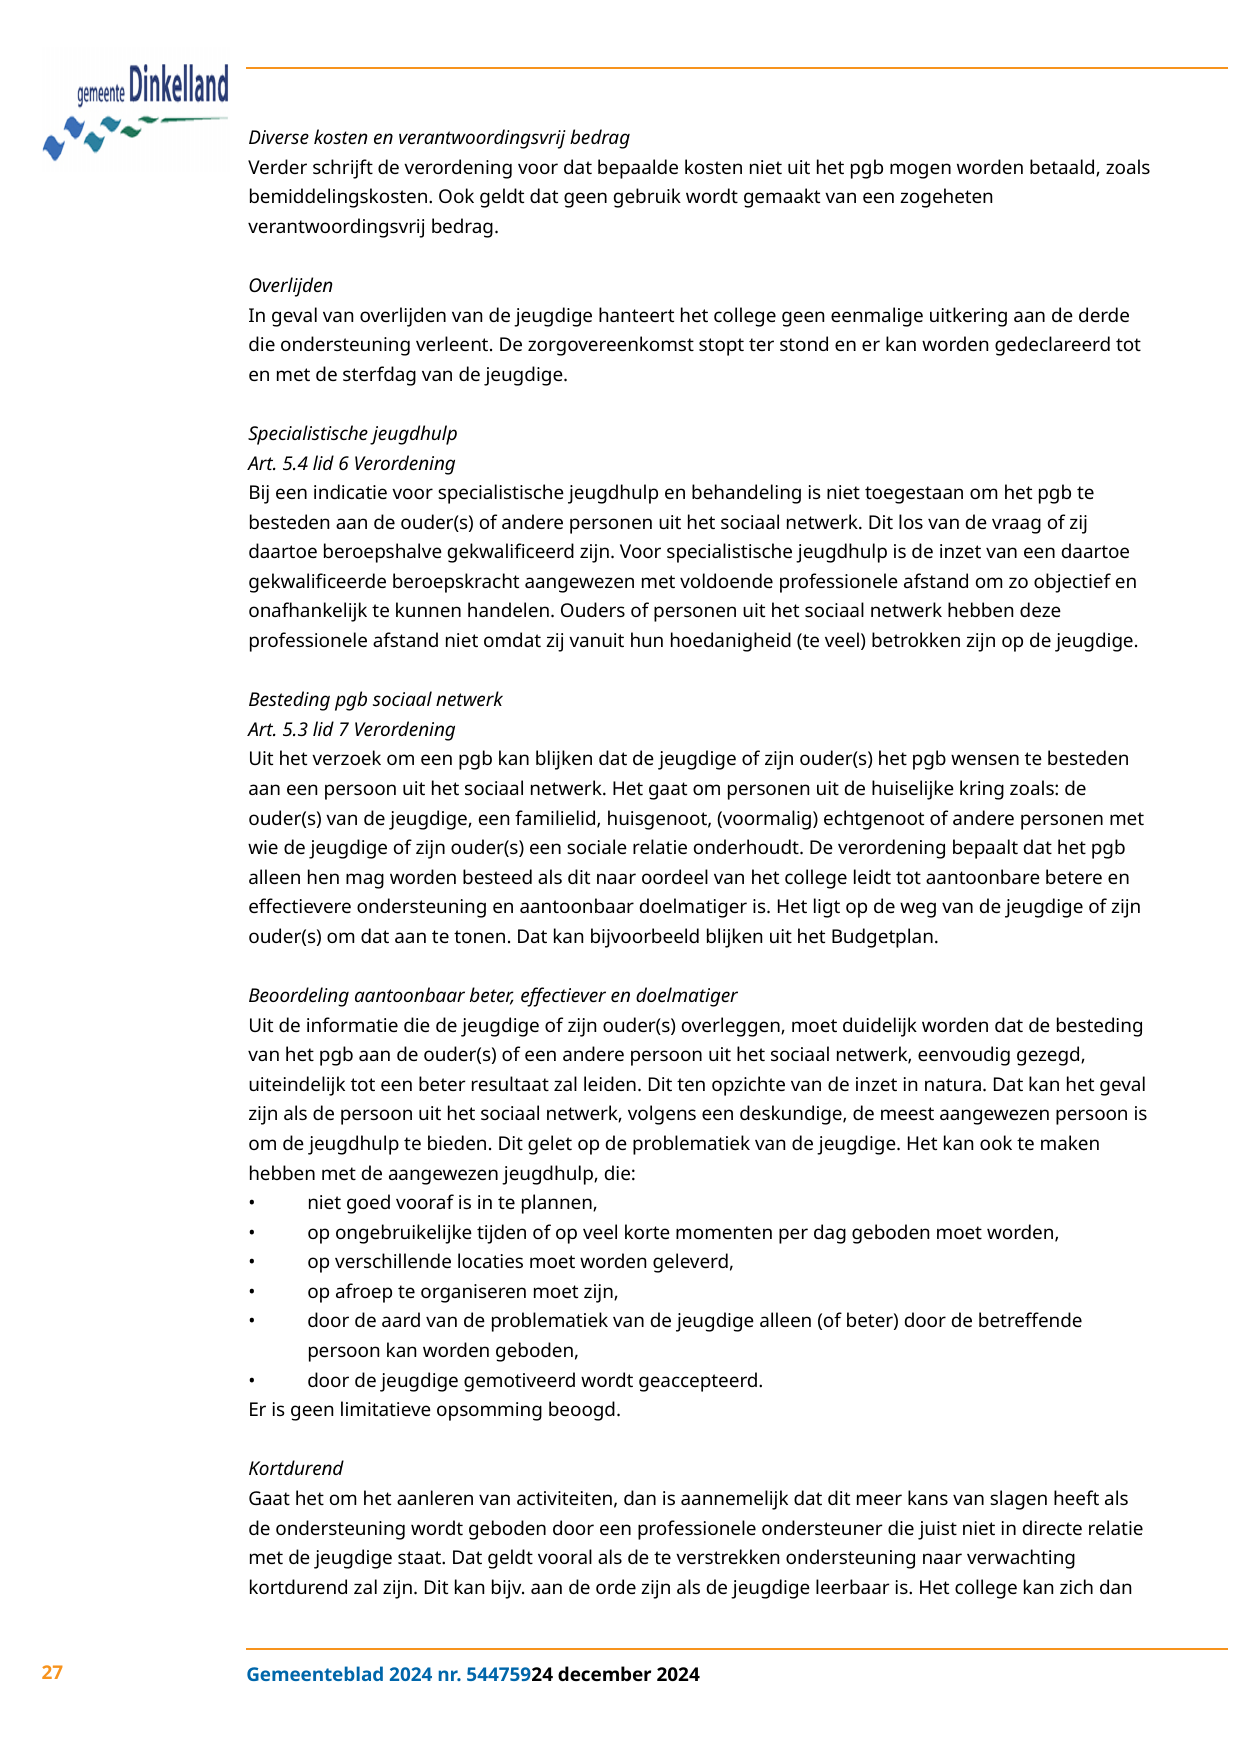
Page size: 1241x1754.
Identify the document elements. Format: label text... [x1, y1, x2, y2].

text Uit de informatie die de jeugdige of zijn ouder(s) overleggen, moet duidelijk worden dat de besteding van het pgb aan de ouder(s) of een andere persoon uit het sociaal netwerk, eenvoudig gezegd, uiteindelijk tot een beter resultaat zal leiden. Dit ten opzichte van de inzet in natura. Dat kan het geval zijn als de persoon uit het sociaal netwerk, volgens een deskundige, de meest aangewezen persoon is om de jeugdhulp te bieden. Dit gelet op de problematiek van de jeugdige. Het kan ook te maken hebben met de aangewezen jeugdhulp, die: [248, 1012, 1152, 1186]
text Beoordeling aantoonbaar beter, effectiever en doelmatiger [248, 982, 1152, 1008]
text Bij een indicatie voor specialistische jeugdhulp en behandeling is niet toegestaan om het pgb te besteden aan de ouder(s) of andere personen uit het sociaal netwerk. Dit los van de vraag of zij daartoe beroepshalve gekwalificeerd zijn. Voor specialistische jeugdhulp is de inzet van een daartoe gekwalificeerde beroepskracht aangewezen met voldoende professionele afstand om zo objectief en onafhankelijk te kunnen handelen. Ouders of personen uit het sociaal netwerk hebben deze professionele afstand niet omdat zij vanuit hun hoedanigheid (te veel) betrokken zijn op de jeugdige. [248, 479, 1152, 653]
list op ongebruikelijke tijden of op veel korte momenten per dag geboden moet worden, [248, 1219, 1152, 1245]
picture [41, 47, 231, 172]
list niet goed vooraf is in te plannen, [248, 1189, 1152, 1215]
text Kortdurend [248, 1456, 1152, 1481]
text Er is geen limitatieve opsomming beoogd. [248, 1396, 1152, 1422]
list op afroep te organiseren moet zijn, [248, 1278, 1152, 1304]
list door de jeugdige gemotiveerd wordt geaccepteerd. [248, 1367, 1152, 1393]
text Uit het verzoek om een pgb kan blijken dat de jeugdige of zijn ouder(s) het pgb wensen te besteden aan een persoon uit het sociaal netwerk. Het gaat om personen uit de huiselijke kring zoals: de ouder(s) van de jeugdige, een familielid, huisgenoot, (voormalig) echtgenoot of andere personen met wie de jeugdige of zijn ouder(s) een sociale relatie onderhoudt. De verordening bepaalt dat het pgb alleen hen mag worden besteed als dit naar oordeel van het college leidt tot aantoonbare betere en effectievere ondersteuning en aantoonbaar doelmatiger is. Het ligt op de weg van de jeugdige of zijn ouder(s) om dat aan te tonen. Dat kan bijvoorbeeld blijken uit het Budgetplan. [248, 746, 1152, 949]
text Besteding pgb sociaal netwerk [248, 686, 1152, 712]
text Overlijden [248, 272, 1152, 298]
text Gaat het om het aanleren van activiteiten, dan is aannemelijk dat dit meer kans van slagen heeft als de ondersteuning wordt geboden door een professionele ondersteuner die juist niet in directe relatie met de jeugdige staat. Dat geldt vooral als de te verstrekken ondersteuning naar verwachting kortdurend zal zijn. Dit kan bijv. aan de orde zijn als de jeugdige leerbaar is. Het college kan zich dan [248, 1485, 1152, 1600]
text In geval van overlijden van de jeugdige hanteert het college geen eenmalige uitkering aan de derde die ondersteuning verleent. De zorgovereenkomst stopt ter stond en er kan worden gedeclareerd tot en met de sterfdag van de jeugdige. [248, 302, 1152, 387]
text Art. 5.4 lid 6 Verordening [248, 450, 1152, 476]
list op verschillende locaties moet worden geleverd, [248, 1248, 1152, 1274]
text Verder schrijft de verordening voor dat bepaalde kosten niet uit het pgb mogen worden betaald, zoals bemiddelingskosten. Ook geldt dat geen gebruik wordt gemaakt van een zogeheten verantwoordingsvrij bedrag. [248, 154, 1152, 239]
text Art. 5.3 lid 7 Verordening [248, 716, 1152, 742]
text Specialistische jeugdhulp [248, 420, 1152, 446]
text Diverse kosten en verantwoordingsvrij bedrag [248, 124, 1152, 150]
list door de aard van de problematiek van de jeugdige alleen (of beter) door de betreffende persoon kan worden geboden, [248, 1308, 1152, 1363]
